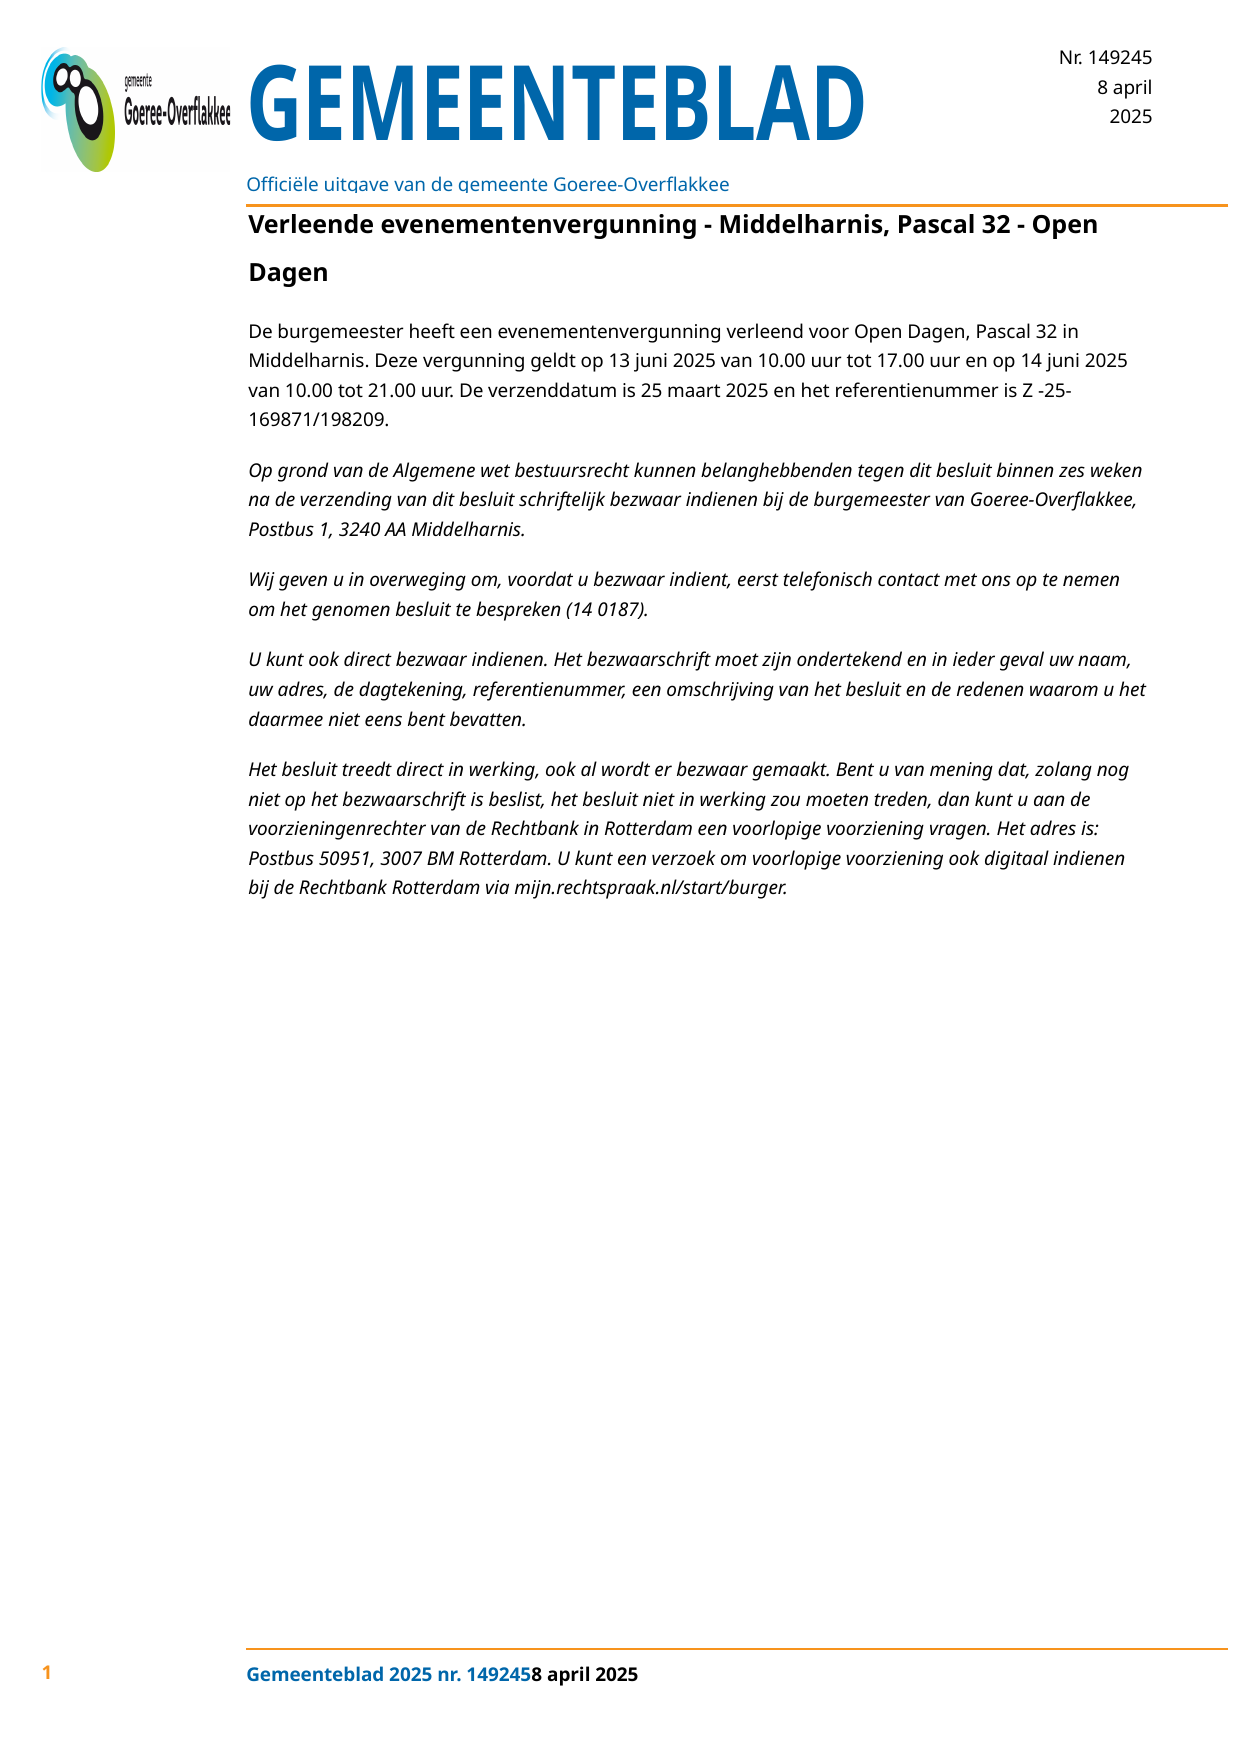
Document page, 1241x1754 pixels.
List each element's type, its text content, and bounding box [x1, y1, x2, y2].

text Het besluit treedt direct in werking, ook al wordt er bezwaar gemaakt. Bent u van mening dat, zolang nog niet op het bezwaarschrift is beslist, het besluit niet in werking zou moeten treden, dan kunt u aan de voorzieningenrechter van de Rechtbank in Rotterdam een voorlopige voorziening vragen. Het adres is: Postbus 50951, 3007 BM Rotterdam. U kunt een verzoek om voorlopige voorziening ook digitaal indienen bij de Rechtbank Rotterdam via mijn.rechtspraak.nl/start/burger. [248, 756, 1152, 900]
text Verleende evenementenvergunning - Middelharnis, Pascal 32 - Open Dagen [248, 207, 1152, 288]
text Op grond van de Algemene wet bestuursrecht kunnen belanghebbenden tegen dit besluit binnen zes weken na de verzending van dit besluit schriftelijk bezwaar indienen bij de burgemeester van Goeree-Overflakkee, Postbus 1, 3240 AA Middelharnis. [248, 457, 1152, 542]
text Wij geven u in overweging om, voordat u bezwaar indient, eerst telefonisch contact met ons op te nemen om het genomen besluit te bespreken (14 0187). [248, 567, 1152, 622]
picture [41, 47, 231, 172]
text U kunt ook direct bezwaar indienen. Het bezwaarschrift moet zijn ondertekend en in ieder geval uw naam, uw adres, de dagtekening, referentienummer, een omschrijving van het besluit en de redenen waarom u het daarmee niet eens bent bevatten. [248, 647, 1152, 732]
text De burgemeester heeft een evenementenvergunning verleend voor Open Dagen, Pascal 32 in Middelharnis. Deze vergunning geldt op 13 juni 2025 van 10.00 uur tot 17.00 uur en op 14 juni 2025 van 10.00 tot 21.00 uur. De verzenddatum is 25 maart 2025 en het referentienummer is Z -25-169871/198209. [248, 318, 1152, 432]
